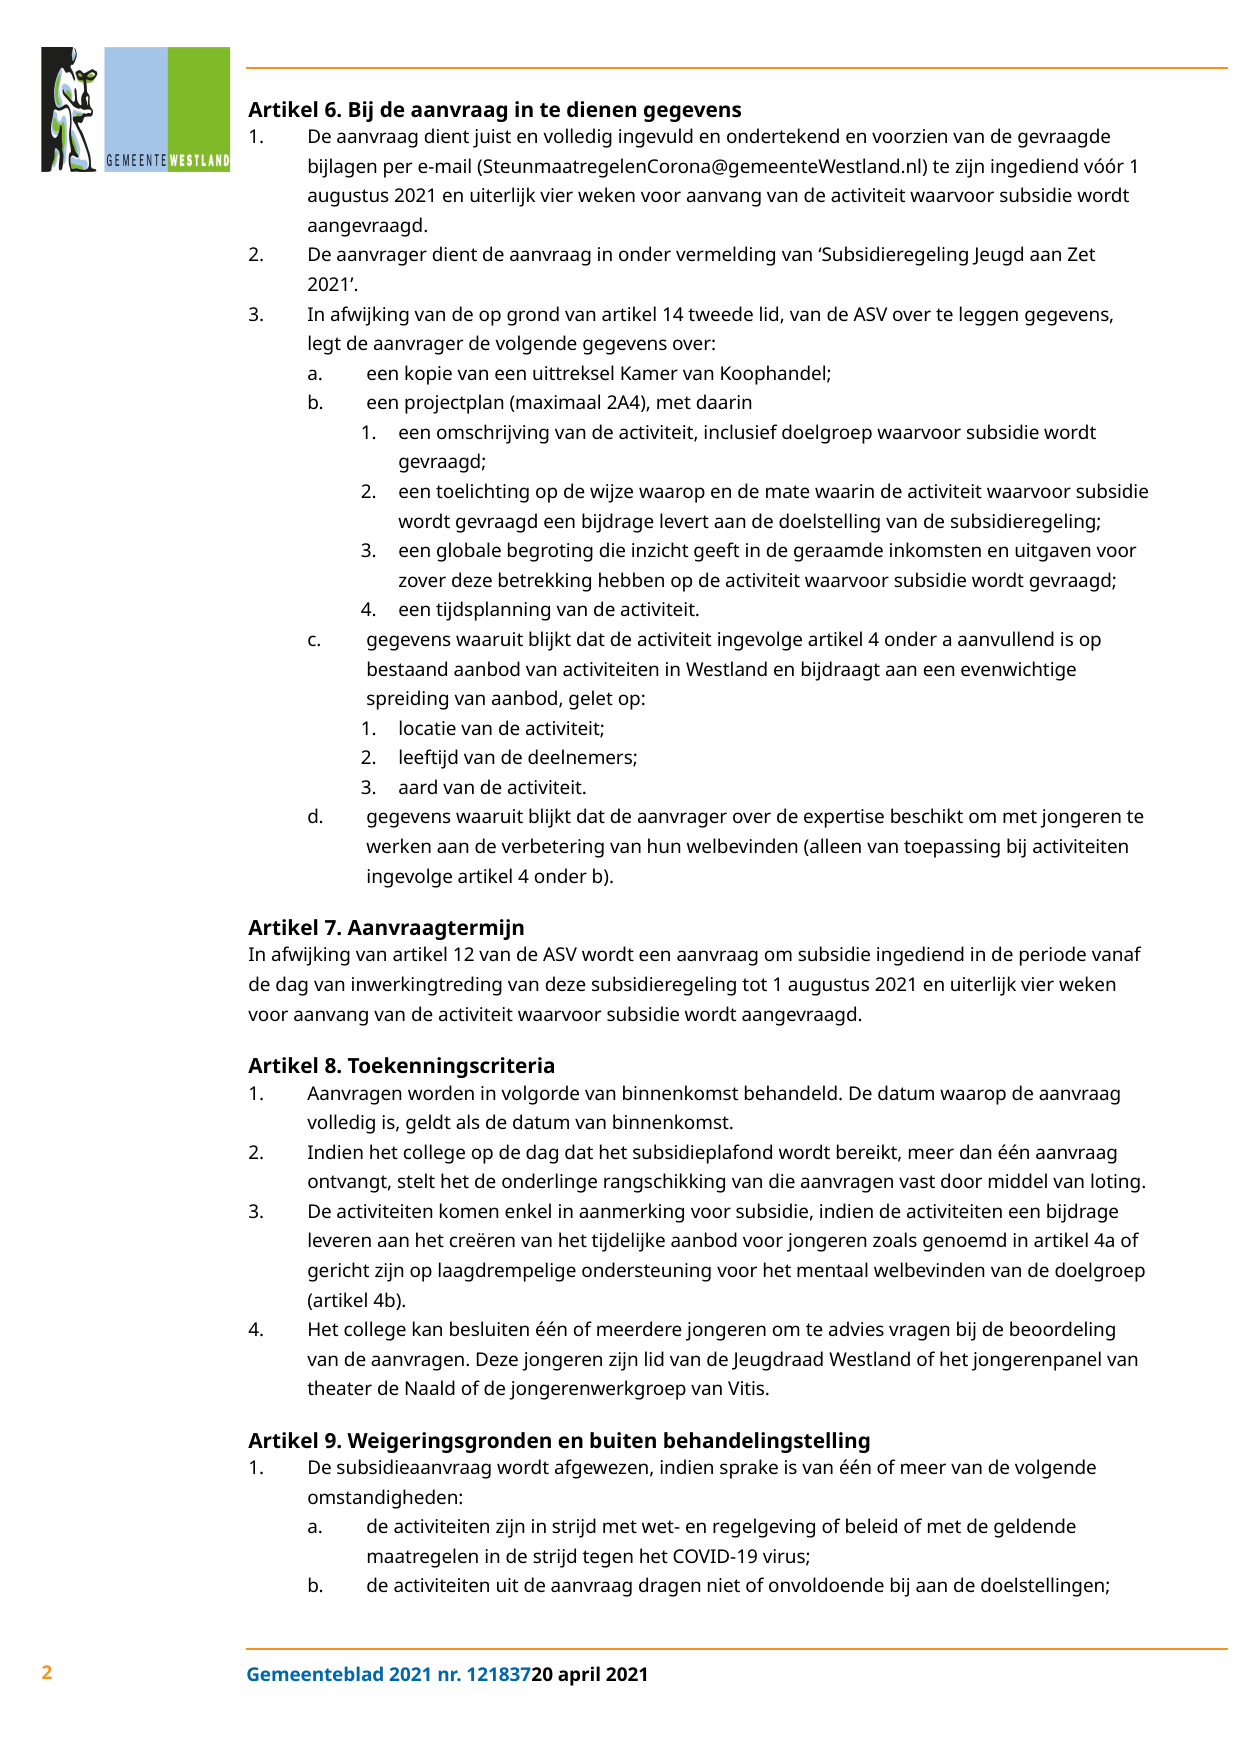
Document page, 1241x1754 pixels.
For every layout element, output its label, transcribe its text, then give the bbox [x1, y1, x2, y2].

list Aanvragen worden in volgorde van binnenkomst behandeld. De datum waarop de aanvraag volledig is, geldt als de datum van binnenkomst. [248, 1080, 1152, 1135]
list een globale begroting die inzicht geeft in de geraamde inkomsten en uitgaven voor zover deze betrekking hebben op de activiteit waarvoor subsidie wordt gevraagd; [361, 537, 1152, 593]
list Het college kan besluiten één of meerdere jongeren om te advies vragen bij de beoordeling van de aanvragen. Deze jongeren zijn lid van de Jeugdraad Westland of het jongerenpanel van theater de Naald of de jongerenwerkgroep van Vitis. [248, 1316, 1152, 1401]
list De aanvraag dient juist en volledig ingevuld en ondertekend en voorzien van de gevraagde bijlagen per e-mail (SteunmaatregelenCorona@gemeenteWestland.nl) te zijn ingediend vóór 1 augustus 2021 en uiterlijk vier weken voor aanvang van de activiteit waarvoor subsidie wordt aangevraagd. [248, 123, 1152, 238]
list een kopie van een uittreksel Kamer van Koophandel; [307, 360, 1152, 386]
text Artikel 9. Weigeringsgronden en buiten behandelingstelling [248, 1426, 1152, 1454]
list De activiteiten komen enkel in aanmerking voor subsidie, indien de activiteiten een bijdrage leveren aan het creëren van het tijdelijke aanbod voor jongeren zoals genoemd in artikel 4a of gericht zijn op laagdrempelige ondersteuning voor het mentaal welbevinden van de doelgroep (artikel 4b). [248, 1198, 1152, 1312]
picture [41, 47, 231, 172]
list een toelichting op de wijze waarop en de mate waarin de activiteit waarvoor subsidie wordt gevraagd een bijdrage levert aan de doelstelling van de subsidieregeling; [361, 478, 1152, 533]
list gegevens waaruit blijkt dat de activiteit ingevolge artikel 4 onder a aanvullend is op bestaand aanbod van activiteiten in Westland en bijdraagt aan een evenwichtige spreiding van aanbod, gelet op: [307, 626, 1152, 711]
list een omschrijving van de activiteit, inclusief doelgroep waarvoor subsidie wordt gevraagd; [361, 419, 1152, 474]
list De subsidieaanvraag wordt afgewezen, indien sprake is van één of meer van de volgende omstandigheden: [248, 1454, 1152, 1510]
list een projectplan (maximaal 2A4), met daarin [307, 389, 1152, 415]
text In afwijking van artikel 12 van de ASV wordt een aanvraag om subsidie ingediend in de periode vanaf de dag van inwerkingtreding van deze subsidieregeling tot 1 augustus 2021 en uiterlijk vier weken voor aanvang van de activiteit waarvoor subsidie wordt aangevraagd. [248, 942, 1152, 1027]
list De aanvrager dient de aanvraag in onder vermelding van ‘Subsidieregeling Jeugd aan Zet 2021’. [248, 242, 1152, 297]
list de activiteiten uit de aanvraag dragen niet of onvoldoende bij aan de doelstellingen; [307, 1573, 1152, 1598]
list gegevens waaruit blijkt dat de aanvrager over de expertise beschikt om met jongeren te werken aan de verbetering van hun welbevinden (alleen van toepassing bij activiteiten ingevolge artikel 4 onder b). [307, 804, 1152, 888]
list een tijdsplanning van de activiteit. [361, 597, 1152, 622]
list In afwijking van de op grond van artikel 14 tweede lid, van de ASV over te leggen gegevens, legt de aanvrager de volgende gegevens over: [248, 301, 1152, 356]
list Indien het college op de dag dat het subsidieplafond wordt bereikt, meer dan één aanvraag ontvangt, stelt het de onderlinge rangschikking van die aanvragen vast door middel van loting. [248, 1139, 1152, 1194]
list locatie van de activiteit; [361, 715, 1152, 741]
text Artikel 8. Toekenningscriteria [248, 1051, 1152, 1080]
text Artikel 6. Bij de aanvraag in te dienen gegevens [248, 95, 1152, 123]
list aard van de activiteit. [361, 774, 1152, 800]
text Artikel 7. Aanvraagtermijn [248, 913, 1152, 942]
list leeftijd van de deelnemers; [361, 744, 1152, 770]
list de activiteiten zijn in strijd met wet- en regelgeving of beleid of met de geldende maatregelen in de strijd tegen het COVID-19 virus; [307, 1513, 1152, 1569]
